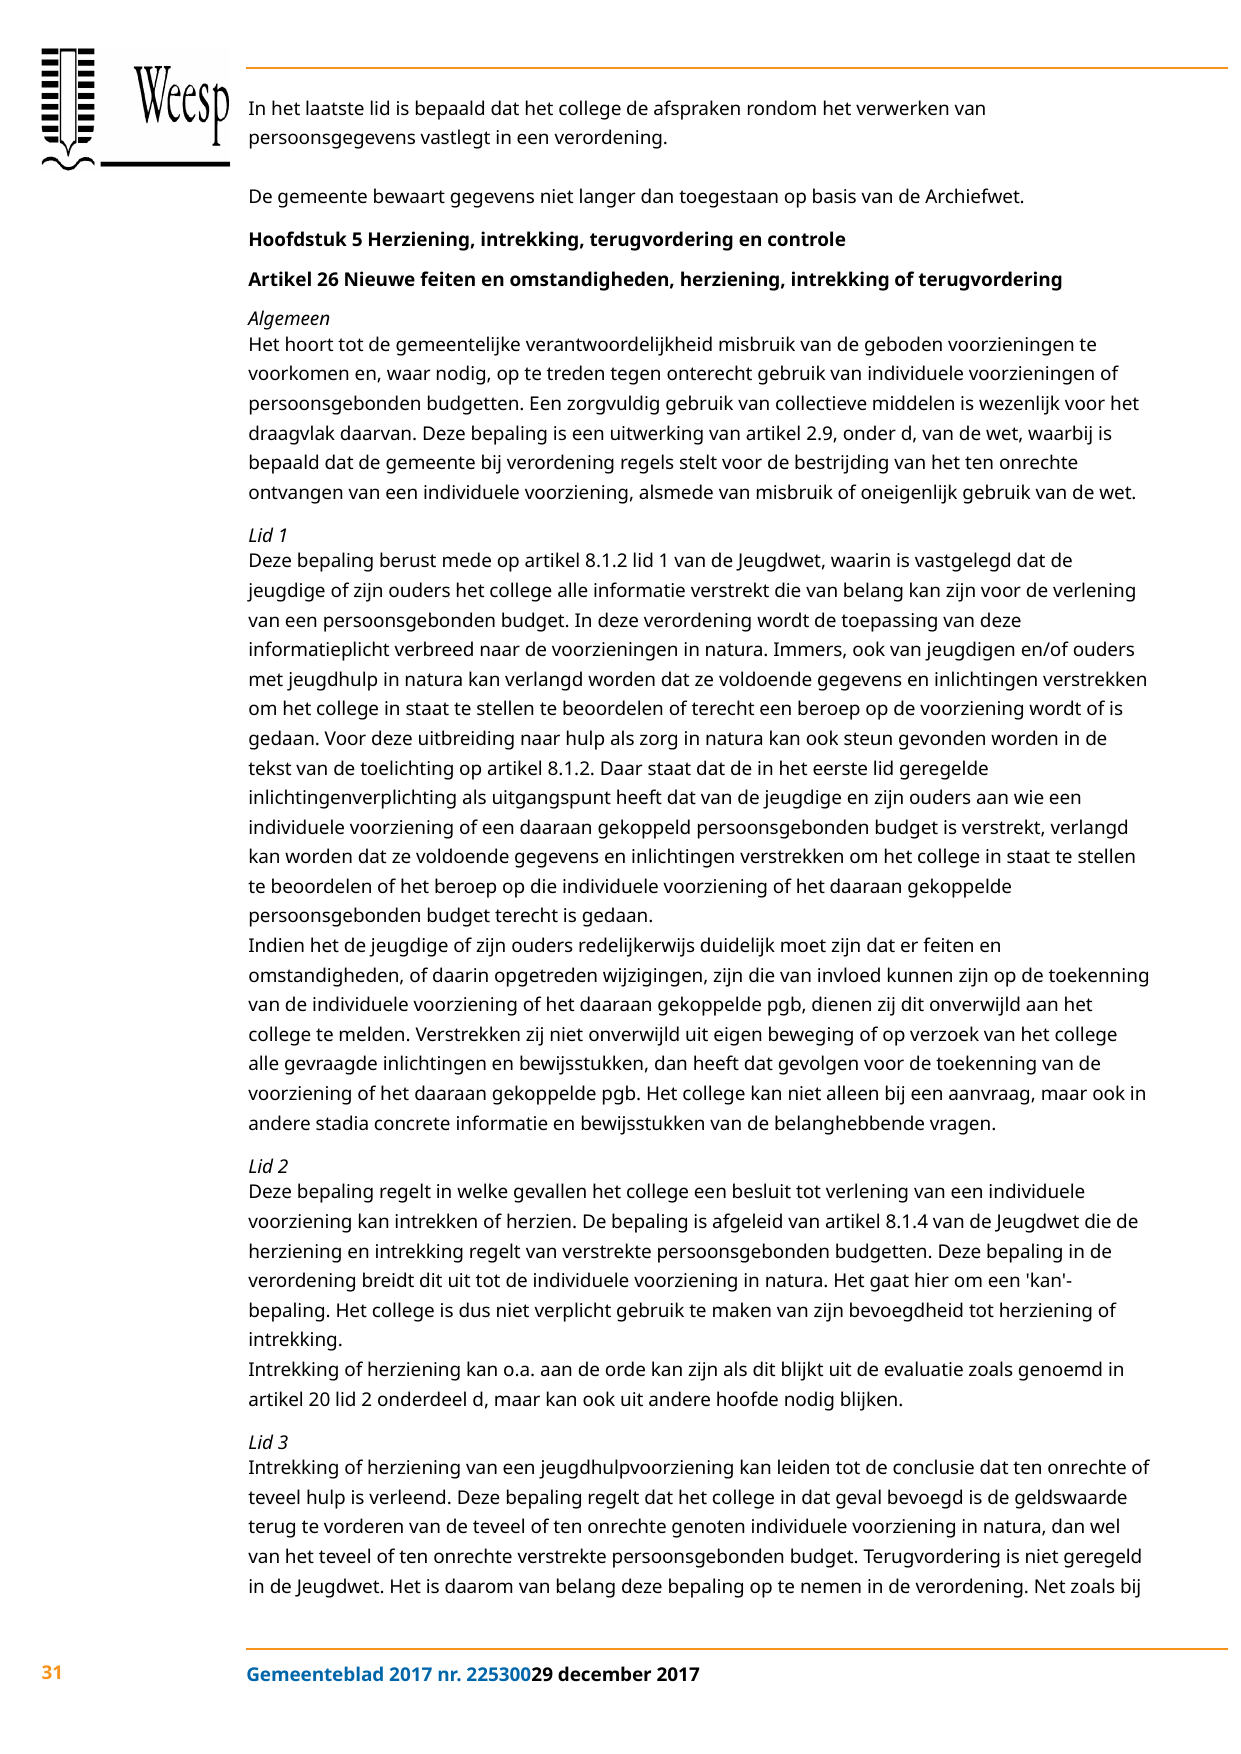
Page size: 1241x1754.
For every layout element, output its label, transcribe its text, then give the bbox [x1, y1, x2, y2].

text Indien het de jeugdige of zijn ouders redelijkerwijs duidelijk moet zijn dat er feiten en omstandigheden, of daarin opgetreden wijzigingen, zijn die van invloed kunnen zijn op de toekenning van de individuele voorziening of het daaraan gekoppelde pgb, dienen zij dit onverwijld aan het college te melden. Verstrekken zij niet onverwijld uit eigen beweging of op verzoek van het college alle gevraagde inlichtingen en bewijsstukken, dan heeft dat gevolgen voor de toekenning van de voorziening of het daaraan gekoppelde pgb. Het college kan niet alleen bij een aanvraag, maar ook in andere stadia concrete informatie en bewijsstukken van de belanghebbende vragen. [248, 932, 1152, 1136]
text Deze bepaling regelt in welke gevallen het college een besluit tot verlening van een individuele voorziening kan intrekken of herzien. De bepaling is afgeleid van artikel 8.1.4 van de Jeugdwet die de herziening en intrekking regelt van verstrekte persoonsgebonden budgetten. Deze bepaling in de verordening breidt dit uit tot de individuele voorziening in natura. Het gaat hier om een 'kan'-bepaling. Het college is dus niet verplicht gebruik te maken van zijn bevoegdheid tot herziening of intrekking. [248, 1179, 1152, 1352]
text Algemeen [248, 305, 1152, 331]
text Het hoort tot de gemeentelijke verantwoordelijkheid misbruik van de geboden voorzieningen te voorkomen en, waar nodig, op te treden tegen onterecht gebruik van individuele voorzieningen of persoonsgebonden budgetten. Een zorgvuldig gebruik van collectieve middelen is wezenlijk voor het draagvlak daarvan. Deze bepaling is een uitwerking van artikel 2.9, onder d, van de wet, waarbij is bepaald dat de gemeente bij verordening regels stelt voor de bestrijding van het ten onrechte ontvangen van een individuele voorziening, alsmede van misbruik of oneigenlijk gebruik van de wet. [248, 331, 1152, 504]
text Artikel 26 Nieuwe feiten en omstandigheden, herziening, intrekking of terugvordering [248, 266, 1152, 292]
text Hoofdstuk 5 Herziening, intrekking, terugvordering en controle [248, 227, 1152, 252]
text Deze bepaling berust mede op artikel 8.1.2 lid 1 van de Jeugdwet, waarin is vastgelegd dat de jeugdige of zijn ouders het college alle informatie verstrekt die van belang kan zijn voor de verlening van een persoonsgebonden budget. In deze verordening wordt de toepassing van deze informatieplicht verbreed naar de voorzieningen in natura. Immers, ook van jeugdigen en/of ouders met jeugdhulp in natura kan verlangd worden dat ze voldoende gegevens en inlichtingen verstrekken om het college in staat te stellen te beoordelen of terecht een beroep op de voorziening wordt of is gedaan. Voor deze uitbreiding naar hulp als zorg in natura kan ook steun gevonden worden in de tekst van de toelichting op artikel 8.1.2. Daar staat dat de in het eerste lid geregelde inlichtingenverplichting als uitgangspunt heeft dat van de jeugdige en zijn ouders aan wie een individuele voorziening of een daaraan gekoppeld persoonsgebonden budget is verstrekt, verlangd kan worden dat ze voldoende gegevens en inlichtingen verstrekken om het college in staat te stellen te beoordelen of het beroep op die individuele voorziening of het daaraan gekoppelde persoonsgebonden budget terecht is gedaan. [248, 548, 1152, 928]
text Lid 2 [248, 1153, 1152, 1179]
text Intrekking of herziening kan o.a. aan de orde kan zijn als dit blijkt uit de evaluatie zoals genoemd in artikel 20 lid 2 onderdeel d, maar kan ook uit andere hoofde nodig blijken. [248, 1356, 1152, 1411]
text Intrekking of herziening van een jeugdhulpvoorziening kan leiden tot de conclusie dat ten onrechte of teveel hulp is verleend. Deze bepaling regelt dat het college in dat geval bevoegd is de geldswaarde terug te vorderen van de teveel of ten onrechte genoten individuele voorziening in natura, dan wel van het teveel of ten onrechte verstrekte persoonsgebonden budget. Terugvordering is niet geregeld in de Jeugdwet. Het is daarom van belang deze bepaling op te nemen in de verordening. Net zoals bij [248, 1454, 1152, 1599]
text De gemeente bewaart gegevens niet langer dan toegestaan op basis van de Archiefwet. [248, 183, 1152, 209]
picture [41, 47, 231, 172]
text In het laatste lid is bepaald dat het college de afspraken rondom het verwerken van persoonsgegevens vastlegt in een verordening. [248, 95, 1152, 150]
text Lid 3 [248, 1429, 1152, 1454]
text Lid 1 [248, 522, 1152, 548]
